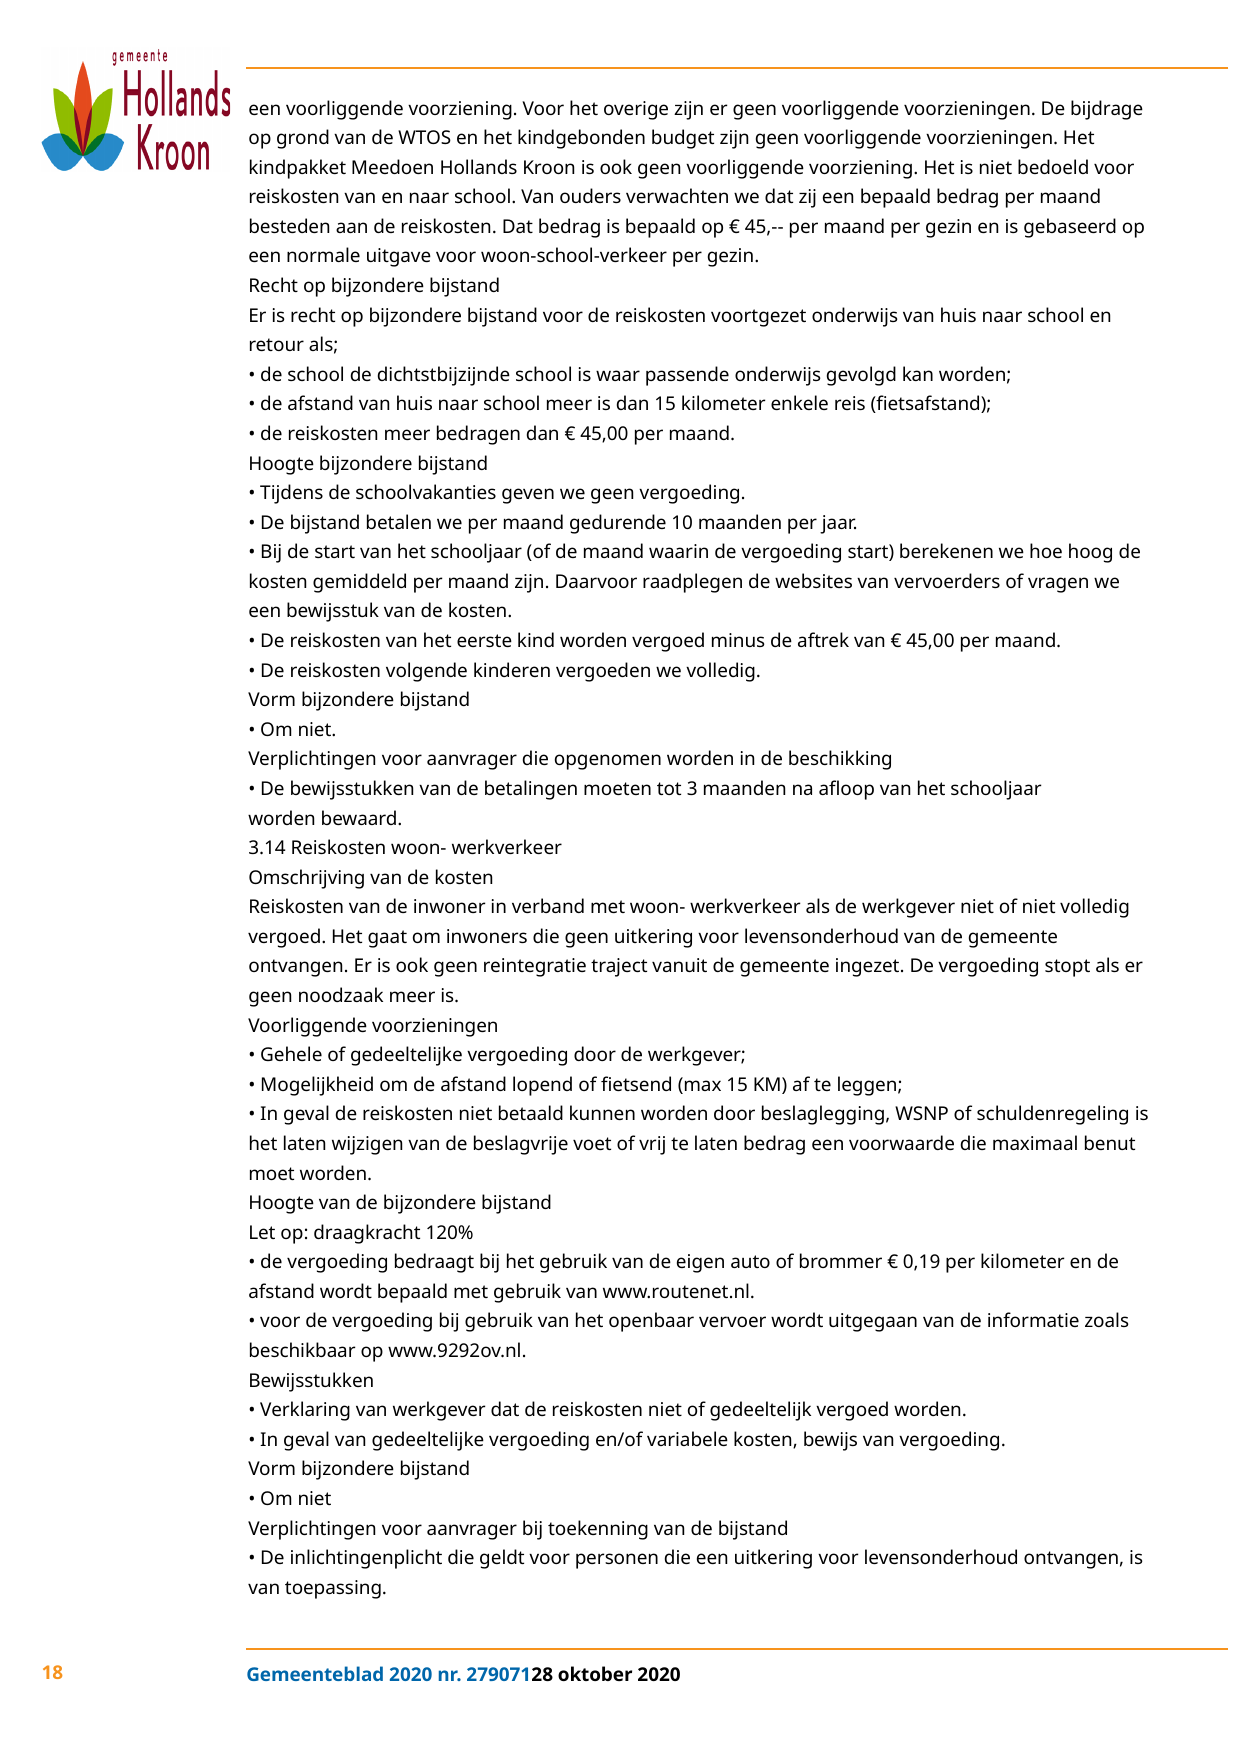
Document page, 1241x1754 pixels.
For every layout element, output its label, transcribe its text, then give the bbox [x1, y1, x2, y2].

text 3.14 Reiskosten woon- werkverkeer [248, 834, 1152, 860]
text • De bijstand betalen we per maand gedurende 10 maanden per jaar. [248, 509, 1152, 535]
text Omschrijving van de kosten [248, 864, 1152, 890]
text Recht op bijzondere bijstand [248, 272, 1152, 298]
text Bewijsstukken [248, 1367, 1152, 1393]
text • De reiskosten volgende kinderen vergoeden we volledig. [248, 657, 1152, 683]
text Let op: draagkracht 120% [248, 1219, 1152, 1245]
text Verplichtingen voor aanvrager die opgenomen worden in de beschikking [248, 746, 1152, 771]
text • Bij de start van het schooljaar (of de maand waarin de vergoeding start) berekenen we hoe hoog de kosten gemiddeld per maand zijn. Daarvoor raadplegen de websites van vervoerders of vragen we een bewijsstuk van de kosten. [248, 538, 1152, 623]
text • De inlichtingenplicht die geldt voor personen die een uitkering voor levensonderhoud ontvangen, is van toepassing. [248, 1544, 1152, 1600]
text • voor de vergoeding bij gebruik van het openbaar vervoer wordt uitgegaan van de informatie zoals beschikbaar op www.9292ov.nl. [248, 1308, 1152, 1363]
text Vorm bijzondere bijstand [248, 1456, 1152, 1481]
text • Mogelijkheid om de afstand lopend of fietsend (max 15 KM) af te leggen; [248, 1071, 1152, 1097]
text • Verklaring van werkgever dat de reiskosten niet of gedeeltelijk vergoed worden. [248, 1396, 1152, 1422]
text Reiskosten van de inwoner in verband met woon- werkverkeer als de werkgever niet of niet volledig vergoed. Het gaat om inwoners die geen uitkering voor levensonderhoud van de gemeente ontvangen. Er is ook geen reintegratie traject vanuit de gemeente ingezet. De vergoeding stopt als er geen noodzaak meer is. [248, 893, 1152, 1008]
text • de reiskosten meer bedragen dan € 45,00 per maand. [248, 420, 1152, 446]
text Voorliggende voorzieningen [248, 1012, 1152, 1038]
text • de vergoeding bedraagt bij het gebruik van de eigen auto of brommer € 0,19 per kilometer en de afstand wordt bepaald met gebruik van www.routenet.nl. [248, 1248, 1152, 1304]
text • De bewijsstukken van de betalingen moeten tot 3 maanden na afloop van het schooljaar [248, 775, 1152, 801]
picture [41, 47, 231, 172]
text • Tijdens de schoolvakanties geven we geen vergoeding. [248, 479, 1152, 505]
text • de school de dichtstbijzijnde school is waar passende onderwijs gevolgd kan worden; [248, 361, 1152, 387]
text een voorliggende voorziening. Voor het overige zijn er geen voorliggende voorzieningen. De bijdrage op grond van de WTOS en het kindgebonden budget zijn geen voorliggende voorzieningen. Het kindpakket Meedoen Hollands Kroon is ook geen voorliggende voorziening. Het is niet bedoeld voor reiskosten van en naar school. Van ouders verwachten we dat zij een bepaald bedrag per maand besteden aan de reiskosten. Dat bedrag is bepaald op € 45,-- per maand per gezin en is gebaseerd op een normale uitgave voor woon-school-verkeer per gezin. [248, 95, 1152, 268]
text • De reiskosten van het eerste kind worden vergoed minus de aftrek van € 45,00 per maand. [248, 627, 1152, 653]
text Hoogte bijzondere bijstand [248, 450, 1152, 476]
text • Om niet [248, 1485, 1152, 1511]
text • de afstand van huis naar school meer is dan 15 kilometer enkele reis (fietsafstand); [248, 391, 1152, 416]
text Er is recht op bijzondere bijstand voor de reiskosten voortgezet onderwijs van huis naar school en retour als; [248, 302, 1152, 357]
text • In geval van gedeeltelijke vergoeding en/of variabele kosten, bewijs van vergoeding. [248, 1426, 1152, 1452]
text • Om niet. [248, 716, 1152, 742]
text • Gehele of gedeeltelijke vergoeding door de werkgever; [248, 1041, 1152, 1067]
text Verplichtingen voor aanvrager bij toekenning van de bijstand [248, 1515, 1152, 1541]
text worden bewaard. [248, 805, 1152, 831]
text • In geval de reiskosten niet betaald kunnen worden door beslaglegging, WSNP of schuldenregeling is het laten wijzigen van de beslagvrije voet of vrij te laten bedrag een voorwaarde die maximaal benut moet worden. [248, 1101, 1152, 1186]
text Hoogte van de bijzondere bijstand [248, 1189, 1152, 1215]
text Vorm bijzondere bijstand [248, 686, 1152, 712]
